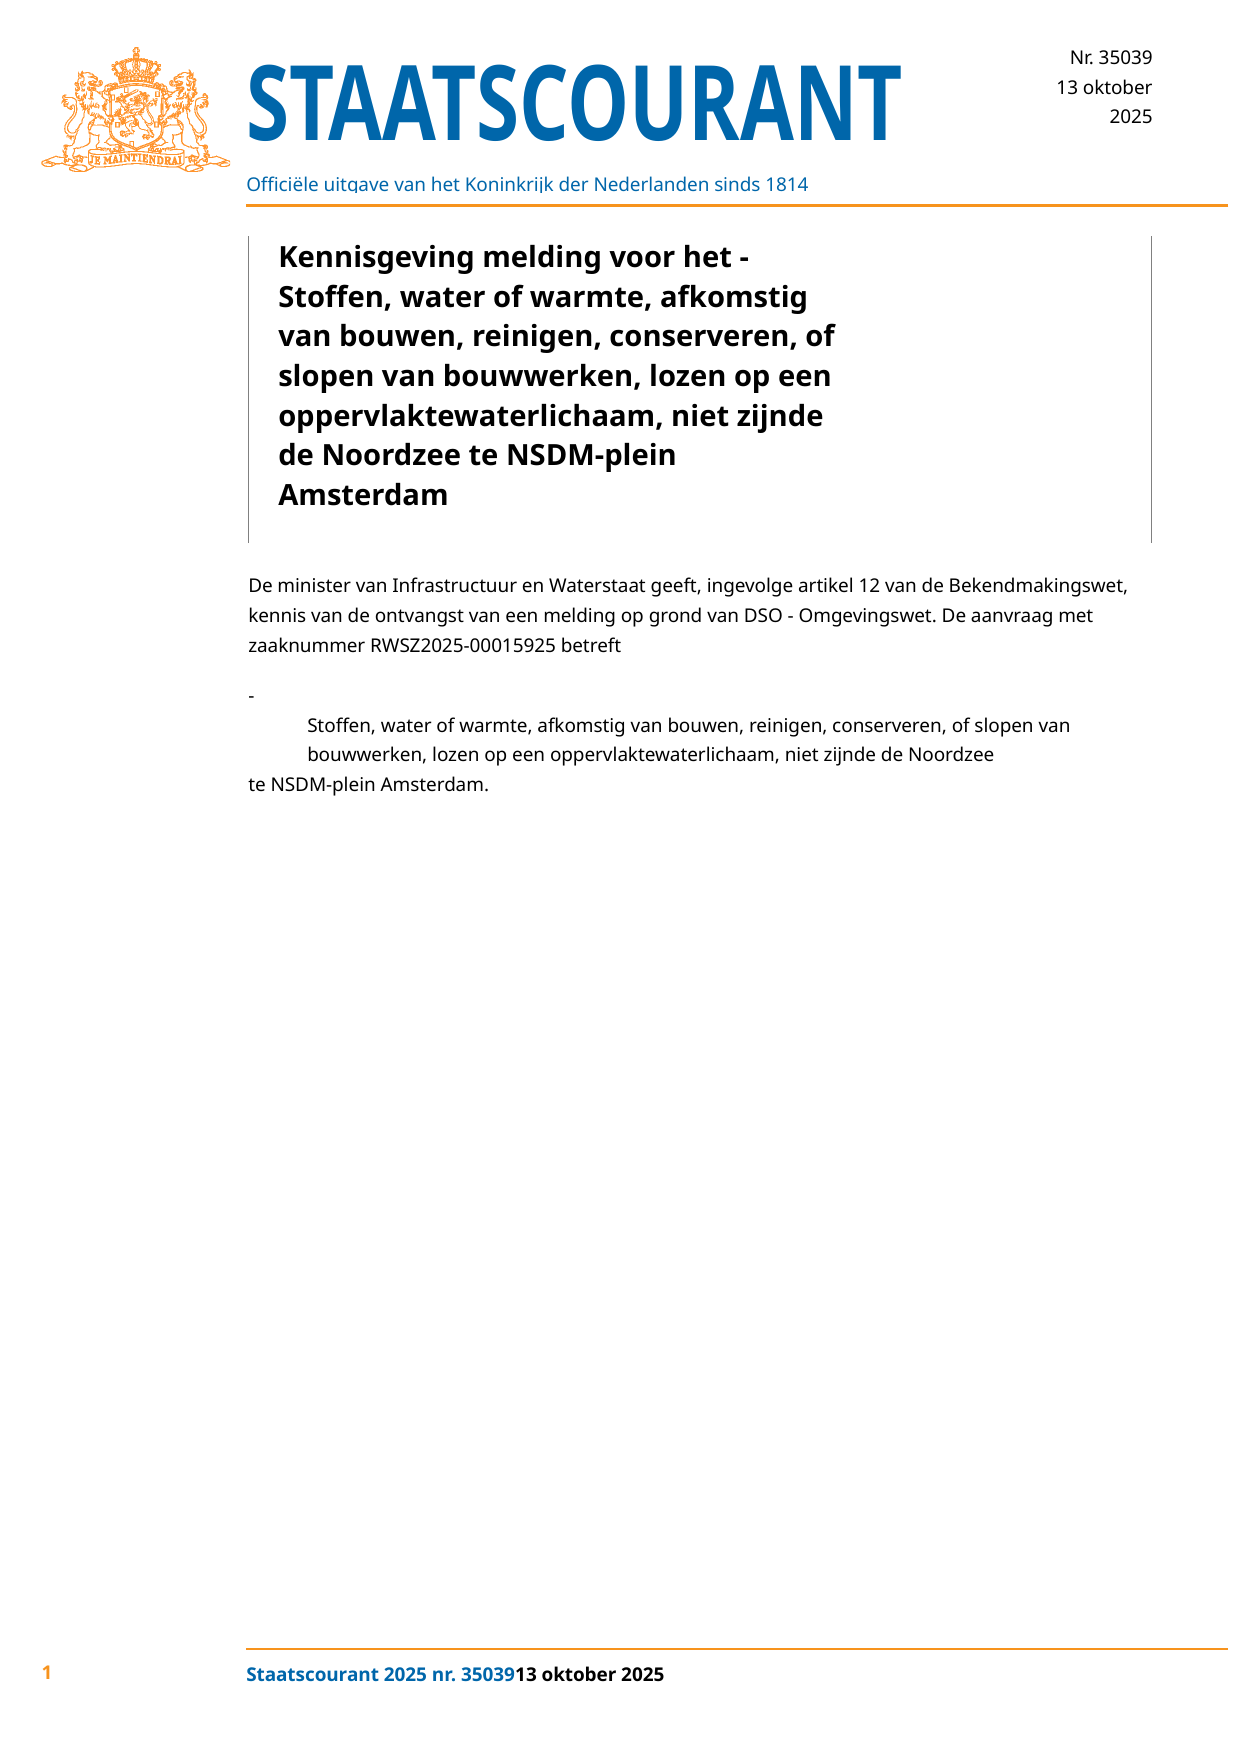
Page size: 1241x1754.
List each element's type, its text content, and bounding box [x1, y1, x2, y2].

table_header [850, 236, 912, 413]
picture [41, 47, 231, 172]
text te NSDM-plein Amsterdam. [248, 771, 1152, 797]
table_header [850, 414, 1151, 543]
table_header Kennisgeving melding voor het -Stoffen, water of warmte, afkomstig van bouwen, reinigen, conserveren, of slopen van bouwwerken, lozen op een oppervlaktewaterlichaam, niet zijnde de Noordzee te NSDM-plein Amsterdam [249, 236, 850, 543]
list Stoffen, water of warmte, afkomstig van bouwen, reinigen, conserveren, of slopen van bouwwerken, lozen op een oppervlaktewaterlichaam, niet zijnde de Noordzee [248, 712, 1152, 767]
picture [912, 236, 1090, 414]
table_header [1090, 236, 1151, 413]
text De minister van Infrastructuur en Waterstaat geeft, ingevolge artikel 12 van de Bekendmakingswet, kennis van de ontvangst van een melding op grond van DSO - Omgevingswet. De aanvraag met zaaknummer RWSZ2025-00015925 betreft [248, 573, 1152, 658]
